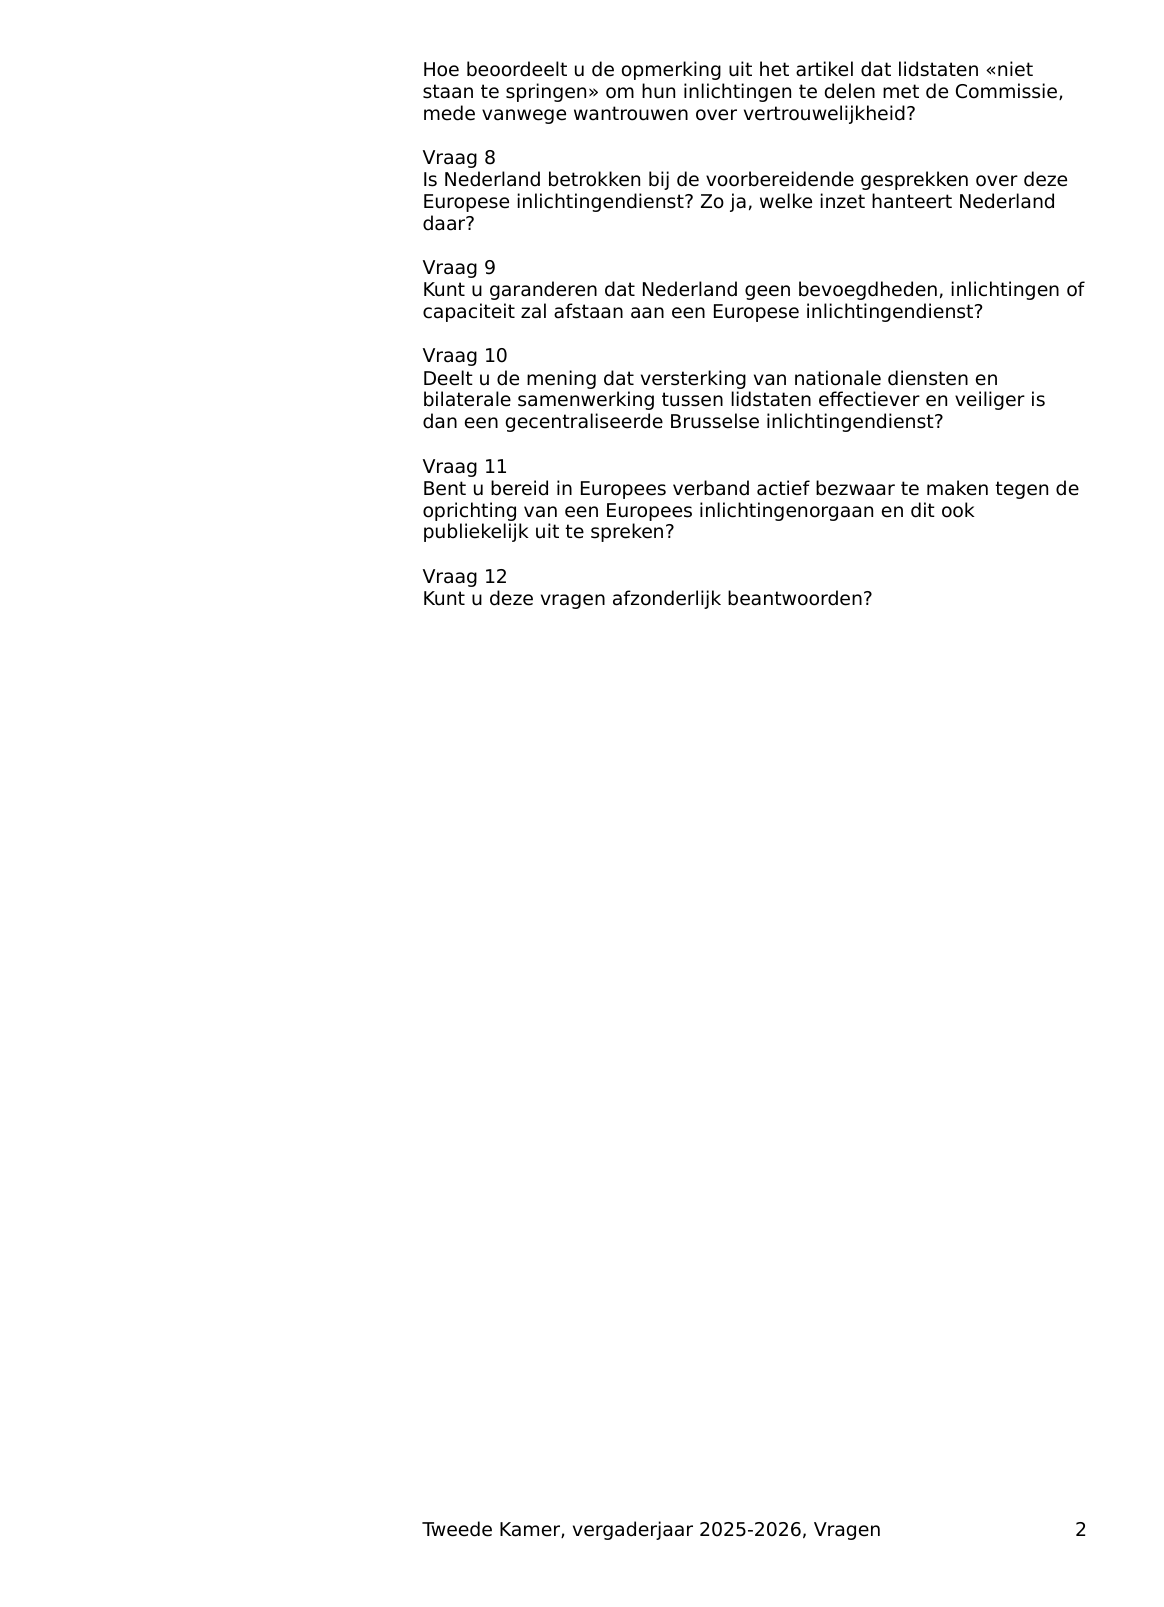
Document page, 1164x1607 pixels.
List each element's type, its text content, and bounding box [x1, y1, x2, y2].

text Vraag 8 [422, 147, 1087, 169]
text Kunt u garanderen dat Nederland geen bevoegdheden, inlichtingen of capaciteit zal afstaan aan een Europese inlichtingendienst? [422, 279, 1087, 323]
text Hoe beoordeelt u de opmerking uit het artikel dat lidstaten «niet staan te springen» om hun inlichtingen te delen met de Commissie, mede vanwege wantrouwen over vertrouwelijkheid? [422, 59, 1087, 125]
text Vraag 12 [422, 566, 1087, 588]
text Bent u bereid in Europees verband actief bezwaar te maken tegen de oprichting van een Europees inlichtingenorgaan en dit ook publiekelijk uit te spreken? [422, 477, 1087, 543]
text Vraag 11 [422, 456, 1087, 477]
text Vraag 9 [422, 257, 1087, 279]
text Kunt u deze vragen afzonderlijk beantwoorden? [422, 588, 1087, 609]
text Deelt u de mening dat versterking van nationale diensten en bilaterale samenwerking tussen lidstaten effectiever en veiliger is dan een gecentraliseerde Brusselse inlichtingendienst? [422, 367, 1087, 433]
text Is Nederland betrokken bij de voorbereidende gesprekken over deze Europese inlichtingendienst? Zo ja, welke inzet hanteert Nederland daar? [422, 169, 1087, 235]
text Vraag 10 [422, 345, 1087, 367]
